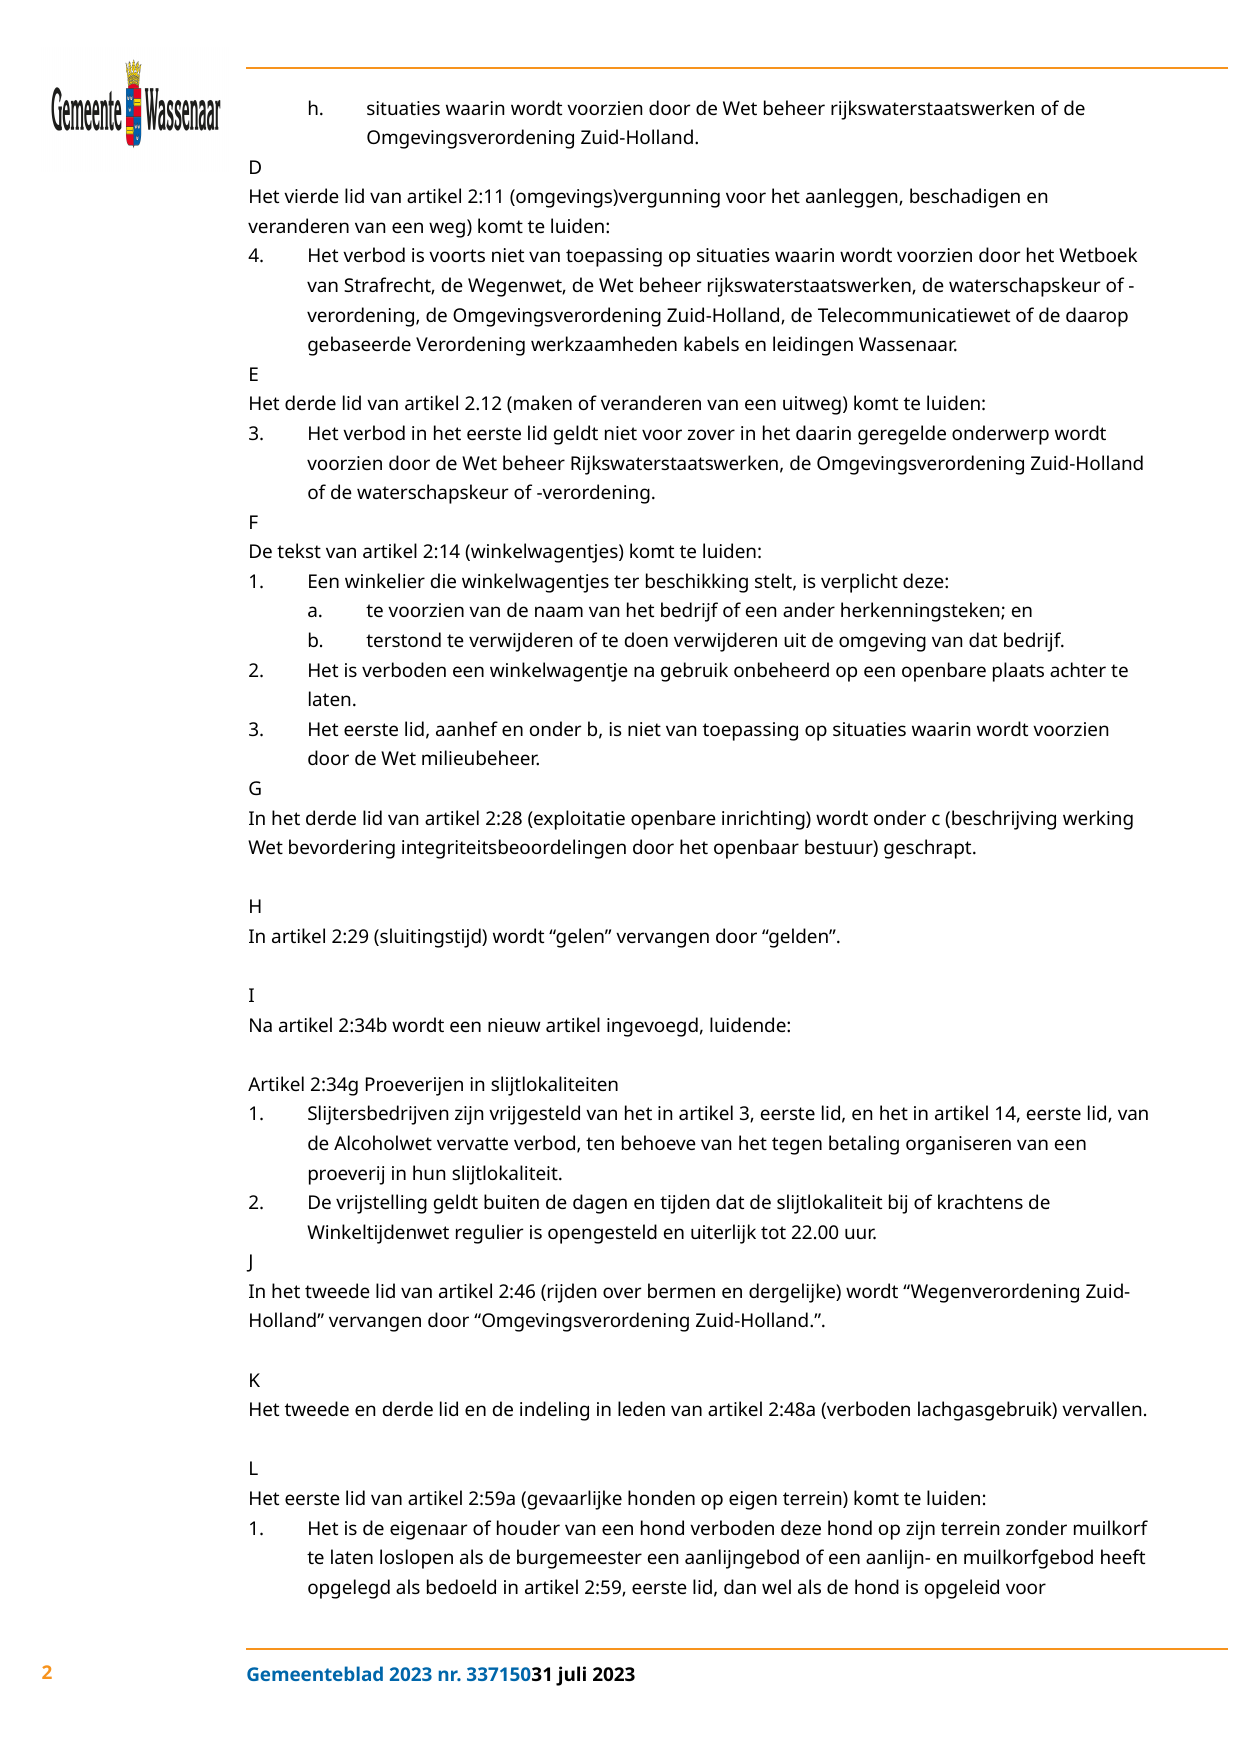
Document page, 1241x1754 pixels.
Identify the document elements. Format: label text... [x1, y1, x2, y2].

text G [248, 775, 1152, 801]
text In het tweede lid van artikel 2:46 (rijden over bermen en dergelijke) wordt “Wegenverordening Zuid-Holland” vervangen door “Omgevingsverordening Zuid-Holland.”. [248, 1278, 1152, 1333]
picture [41, 47, 231, 172]
list Slijtersbedrijven zijn vrijgesteld van het in artikel 3, eerste lid, en het in artikel 14, eerste lid, van de Alcoholwet vervatte verbod, ten behoeve van het tegen betaling organiseren van een proeverij in hun slijtlokaliteit. [248, 1101, 1152, 1186]
text L [248, 1456, 1152, 1481]
text In het derde lid van artikel 2:28 (exploitatie openbare inrichting) wordt onder c (beschrijving werking Wet bevordering integriteitsbeoordelingen door het openbaar bestuur) geschrapt. [248, 805, 1152, 860]
list Het is verboden een winkelwagentje na gebruik onbeheerd op een openbare plaats achter te laten. [248, 657, 1152, 712]
text In artikel 2:29 (sluitingstijd) wordt “gelen” vervangen door “gelden”. [248, 923, 1152, 949]
list Het verbod in het eerste lid geldt niet voor zover in het daarin geregelde onderwerp wordt voorzien door de Wet beheer Rijkswaterstaatswerken, de Omgevingsverordening Zuid-Holland of de waterschapskeur of -verordening. [248, 420, 1152, 505]
text K [248, 1367, 1152, 1393]
text F [248, 509, 1152, 535]
text E [248, 361, 1152, 387]
list situaties waarin wordt voorzien door de Wet beheer rijkswaterstaatswerken of de Omgevingsverordening Zuid-Holland. [307, 95, 1152, 150]
text J [248, 1248, 1152, 1274]
text H [248, 893, 1152, 919]
text Het derde lid van artikel 2.12 (maken of veranderen van een uitweg) komt te luiden: [248, 391, 1152, 416]
text De tekst van artikel 2:14 (winkelwagentjes) komt te luiden: [248, 538, 1152, 564]
text Artikel 2:34g Proeverijen in slijtlokaliteiten [248, 1071, 1152, 1097]
text D [248, 154, 1152, 180]
text Het eerste lid van artikel 2:59a (gevaarlijke honden op eigen terrein) komt te luiden: [248, 1485, 1152, 1511]
text Het tweede en derde lid en de indeling in leden van artikel 2:48a (verboden lachgasgebruik) vervallen. [248, 1396, 1152, 1422]
text Het vierde lid van artikel 2:11 (omgevings)vergunning voor het aanleggen, beschadigen en veranderen van een weg) komt te luiden: [248, 183, 1152, 239]
list Een winkelier die winkelwagentjes ter beschikking stelt, is verplicht deze: [248, 568, 1152, 594]
text I [248, 982, 1152, 1008]
list Het verbod is voorts niet van toepassing op situaties waarin wordt voorzien door het Wetboek van Strafrecht, de Wegenwet, de Wet beheer rijkswaterstaatswerken, de waterschapskeur of -verordening, de Omgevingsverordening Zuid-Holland, de Telecommunicatiewet of de daarop gebaseerde Verordening werkzaamheden kabels en leidingen Wassenaar. [248, 243, 1152, 357]
list De vrijstelling geldt buiten de dagen en tijden dat de slijtlokaliteit bij of krachtens de Winkeltijdenwet regulier is opengesteld en uiterlijk tot 22.00 uur. [248, 1189, 1152, 1245]
text Na artikel 2:34b wordt een nieuw artikel ingevoegd, luidende: [248, 1012, 1152, 1038]
list te voorzien van de naam van het bedrijf of een ander herkenningsteken; en [307, 598, 1152, 623]
list terstond te verwijderen of te doen verwijderen uit de omgeving van dat bedrijf. [307, 627, 1152, 653]
list Het eerste lid, aanhef en onder b, is niet van toepassing op situaties waarin wordt voorzien door de Wet milieubeheer. [248, 716, 1152, 771]
list Het is de eigenaar of houder van een hond verboden deze hond op zijn terrein zonder muilkorf te laten loslopen als de burgemeester een aanlijngebod of een aanlijn- en muilkorfgebod heeft opgelegd als bedoeld in artikel 2:59, eerste lid, dan wel als de hond is opgeleid voor [248, 1515, 1152, 1600]
